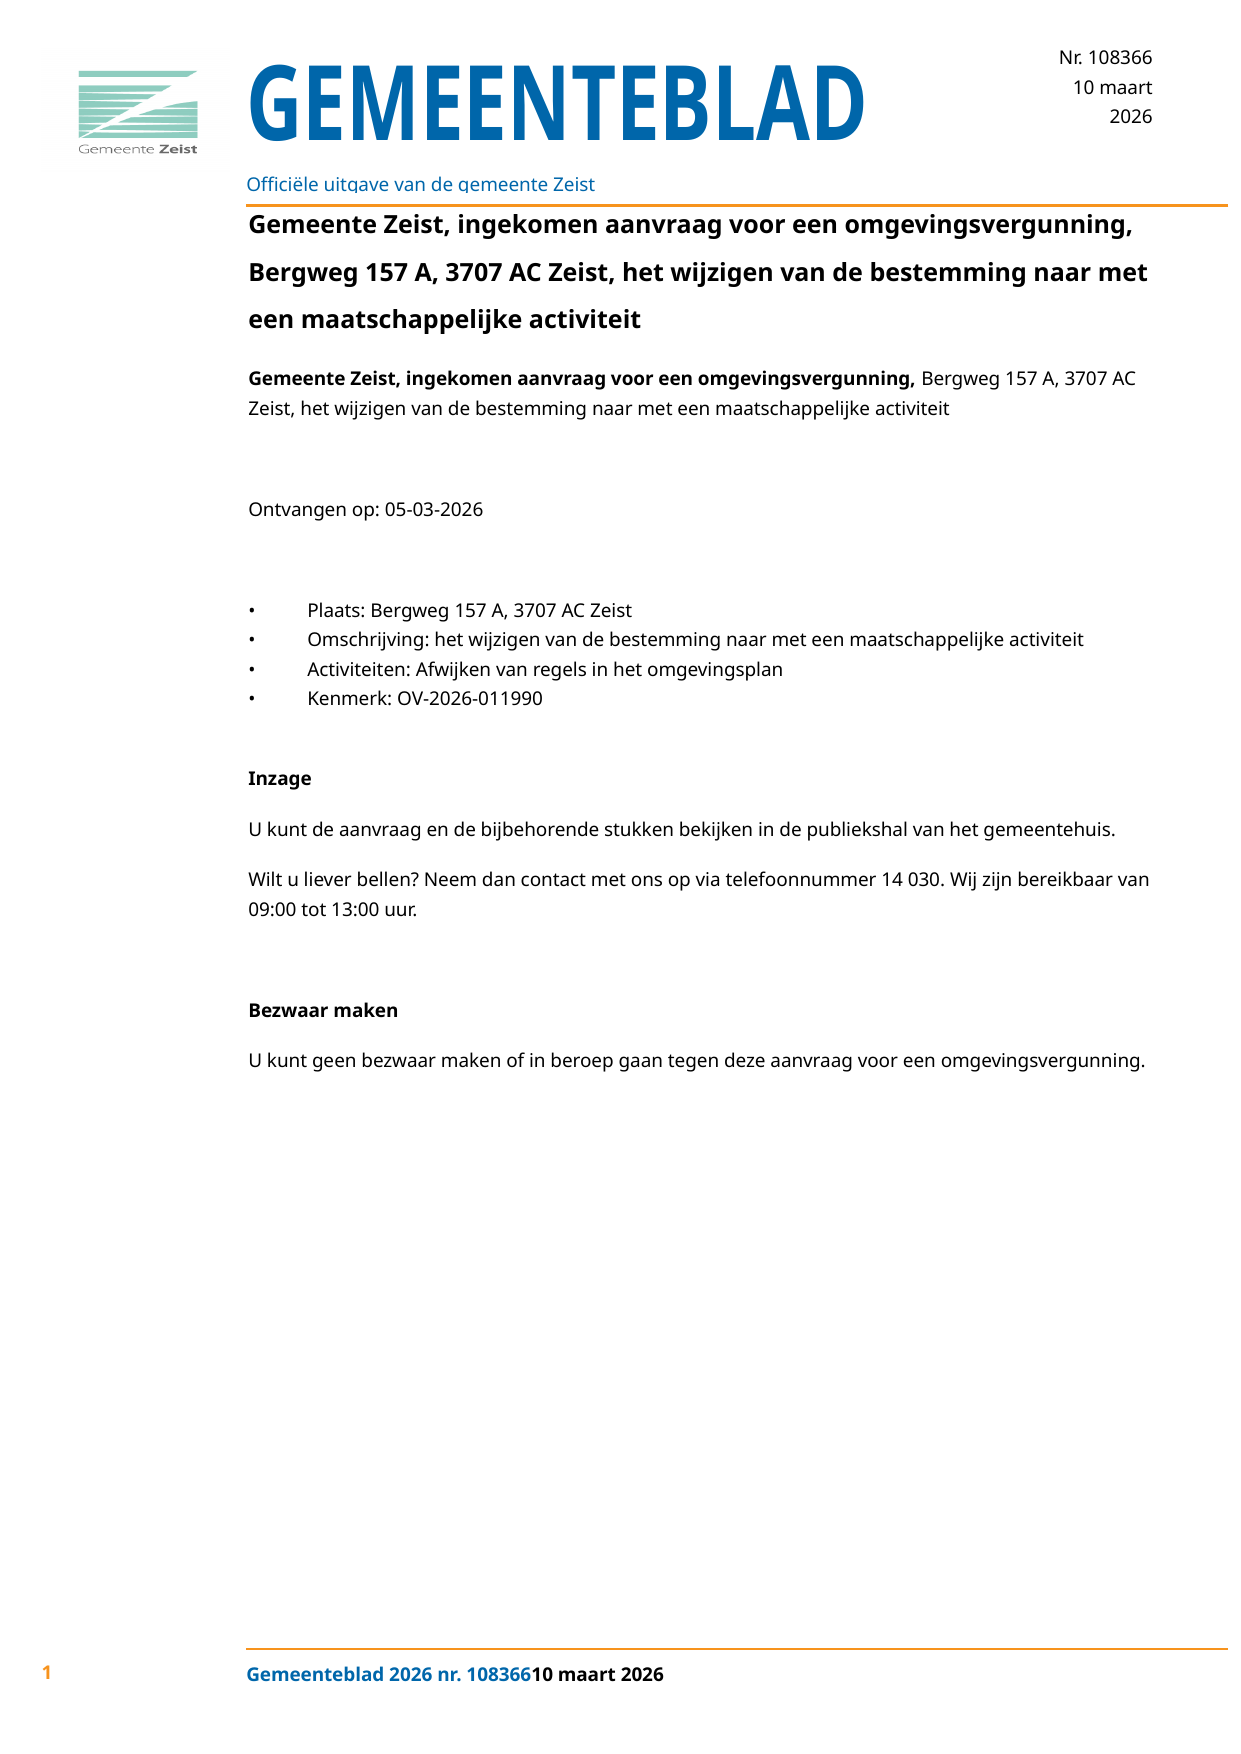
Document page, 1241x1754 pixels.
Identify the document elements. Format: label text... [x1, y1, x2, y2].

list Omschrijving: het wijzigen van de bestemming naar met een maatschappelijke activiteit [248, 626, 1152, 652]
text Ontvangen op: 05-03-2026 [248, 496, 1152, 522]
list Kenmerk: OV-2026-011990 [248, 686, 1152, 711]
text Gemeente Zeist, ingekomen aanvraag voor een omgevingsvergunning, Bergweg 157 A, 3707 AC Zeist, het wijzigen van de bestemming naar met een maatschappelijke activiteit [248, 366, 1152, 421]
picture [41, 47, 231, 172]
text Bezwaar maken [248, 997, 1152, 1022]
text Wilt u liever bellen? Neem dan contact met ons op via telefoonnummer 14 030. Wij zijn bereikbaar van 09:00 tot 13:00 uur. [248, 866, 1152, 922]
text Gemeente Zeist, ingekomen aanvraag voor een omgevingsvergunning, Bergweg 157 A, 3707 AC Zeist, het wijzigen van de bestemming naar met een maatschappelijke activiteit [248, 207, 1152, 336]
text U kunt de aanvraag en de bijbehorende stukken bekijken in de publiekshal van het gemeentehuis. [248, 816, 1152, 842]
list Plaats: Bergweg 157 A, 3707 AC Zeist [248, 597, 1152, 622]
list Activiteiten: Afwijken van regels in het omgevingsplan [248, 656, 1152, 682]
text Inzage [248, 766, 1152, 791]
text U kunt geen bezwaar maken of in beroep gaan tegen deze aanvraag voor een omgevingsvergunning. [248, 1047, 1152, 1073]
